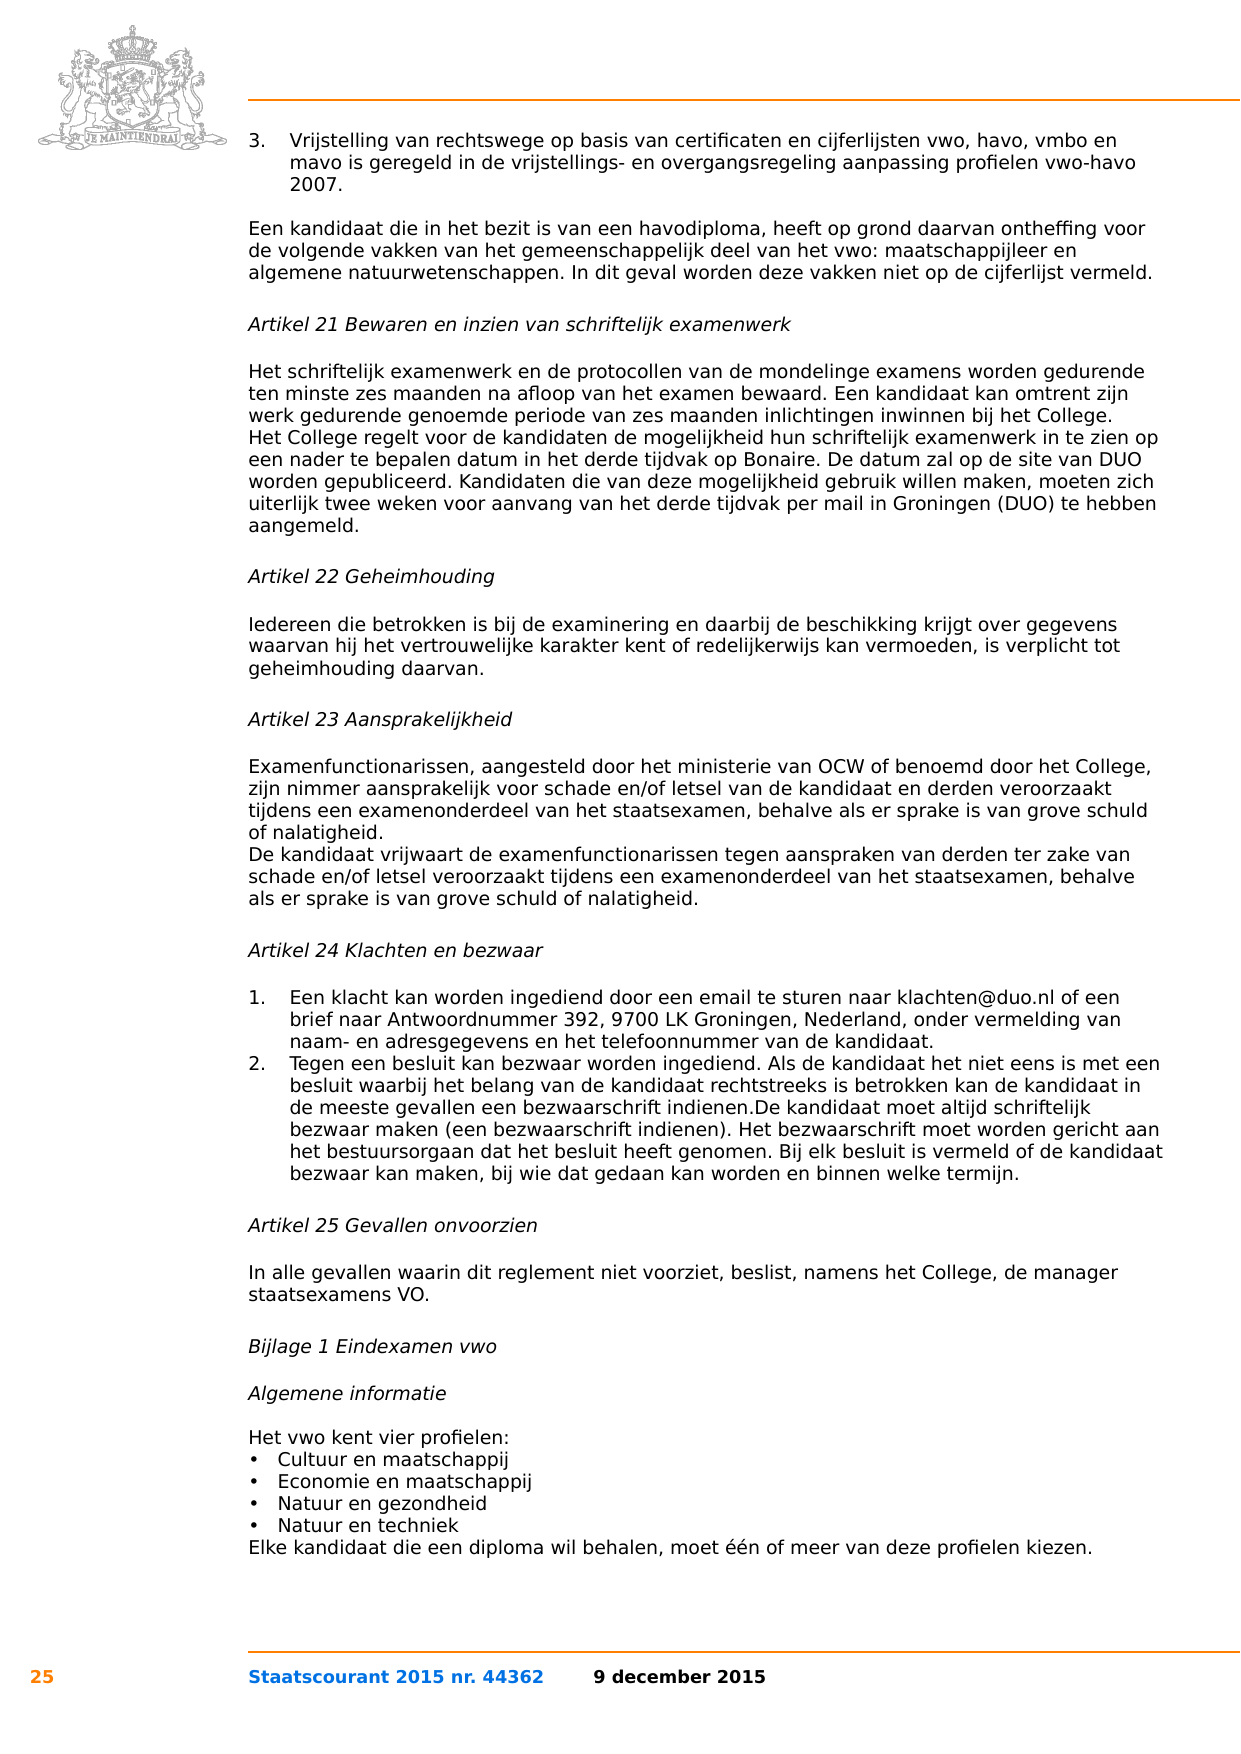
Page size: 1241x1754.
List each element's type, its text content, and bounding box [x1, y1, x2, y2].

text Een kandidaat die in het bezit is van een havodiploma, heeft op grond daarvan ontheffing voor de volgende vakken van het gemeenschappelijk deel van het vwo: maatschappijleer en algemene natuurwetenschappen. In dit geval worden deze vakken niet op de cijferlijst vermeld. [248, 218, 1163, 284]
text In alle gevallen waarin dit reglement niet voorziet, beslist, namens het College, de manager staatsexamens VO. [248, 1262, 1163, 1306]
text • Natuur en gezondheid [248, 1493, 1163, 1515]
text Het vwo kent vier profielen: [248, 1427, 1163, 1449]
text Iedereen die betrokken is bij de examinering en daarbij de beschikking krijgt over gegevens waarvan hij het vertrouwelijke karakter kent of redelijkerwijs kan vermoeden, is verplicht tot geheimhouding daarvan. [248, 613, 1163, 679]
text Examenfunctionarissen, aangesteld door het ministerie van OCW of benoemd door het College, zijn nimmer aansprakelijk voor schade en/of letsel van de kandidaat en derden veroorzaakt tijdens een examenonderdeel van het staatsexamen, behalve als er sprake is van grove schuld of nalatigheid. [248, 756, 1163, 844]
subtitle Artikel 23 Aansprakelijkheid [248, 709, 1163, 731]
subtitle Artikel 24 Klachten en bezwaar [248, 940, 1163, 962]
text Elke kandidaat die een diploma wil behalen, moet één of meer van deze profielen kiezen. [248, 1537, 1163, 1559]
subtitle Algemene informatie [248, 1383, 1163, 1405]
text Het schriftelijk examenwerk en de protocollen van de mondelinge examens worden gedurende ten minste zes maanden na afloop van het examen bewaard. Een kandidaat kan omtrent zijn werk gedurende genoemde periode van zes maanden inlichtingen inwinnen bij het College. [248, 361, 1163, 427]
text 2. Tegen een besluit kan bezwaar worden ingediend. Als de kandidaat het niet eens is met een besluit waarbij het belang van de kandidaat rechtstreeks is betrokken kan de kandidaat in de meeste gevallen een bezwaarschrift indienen.De kandidaat moet altijd schriftelijk bezwaar maken (een bezwaarschrift indienen). Het bezwaarschrift moet worden gericht aan het bestuursorgaan dat het besluit heeft genomen. Bij elk besluit is vermeld of de kandidaat bezwaar kan maken, bij wie dat gedaan kan worden en binnen welke termijn. [248, 1053, 1163, 1185]
subtitle Artikel 25 Gevallen onvoorzien [248, 1215, 1163, 1237]
subtitle Artikel 21 Bewaren en inzien van schriftelijk examenwerk [248, 314, 1163, 336]
text • Natuur en techniek [248, 1515, 1163, 1537]
text 1. Een klacht kan worden ingediend door een email te sturen naar klachten@duo.nl of een brief naar Antwoordnummer 392, 9700 LK Groningen, Nederland, onder vermelding van naam- en adresgegevens en het telefoonnummer van de kandidaat. [248, 987, 1163, 1053]
picture [38, 25, 227, 150]
text • Economie en maatschappij [248, 1471, 1163, 1493]
subtitle Bijlage 1 Eindexamen vwo [248, 1336, 1163, 1358]
text Het College regelt voor de kandidaten de mogelijkheid hun schriftelijk examenwerk in te zien op een nader te bepalen datum in het derde tijdvak op Bonaire. De datum zal op de site van DUO worden gepubliceerd. Kandidaten die van deze mogelijkheid gebruik willen maken, moeten zich uiterlijk twee weken voor aanvang van het derde tijdvak per mail in Groningen (DUO) te hebben aangemeld. [248, 427, 1163, 536]
subtitle Artikel 22 Geheimhouding [248, 566, 1163, 588]
text 3. Vrijstelling van rechtswege op basis van certificaten en cijferlijsten vwo, havo, vmbo en mavo is geregeld in de vrijstellings- en overgangsregeling aanpassing profielen vwo-havo 2007. [248, 130, 1163, 196]
text • Cultuur en maatschappij [248, 1449, 1163, 1471]
text De kandidaat vrijwaart de examenfunctionarissen tegen aanspraken van derden ter zake van schade en/of letsel veroorzaakt tijdens een examenonderdeel van het staatsexamen, behalve als er sprake is van grove schuld of nalatigheid. [248, 844, 1163, 910]
